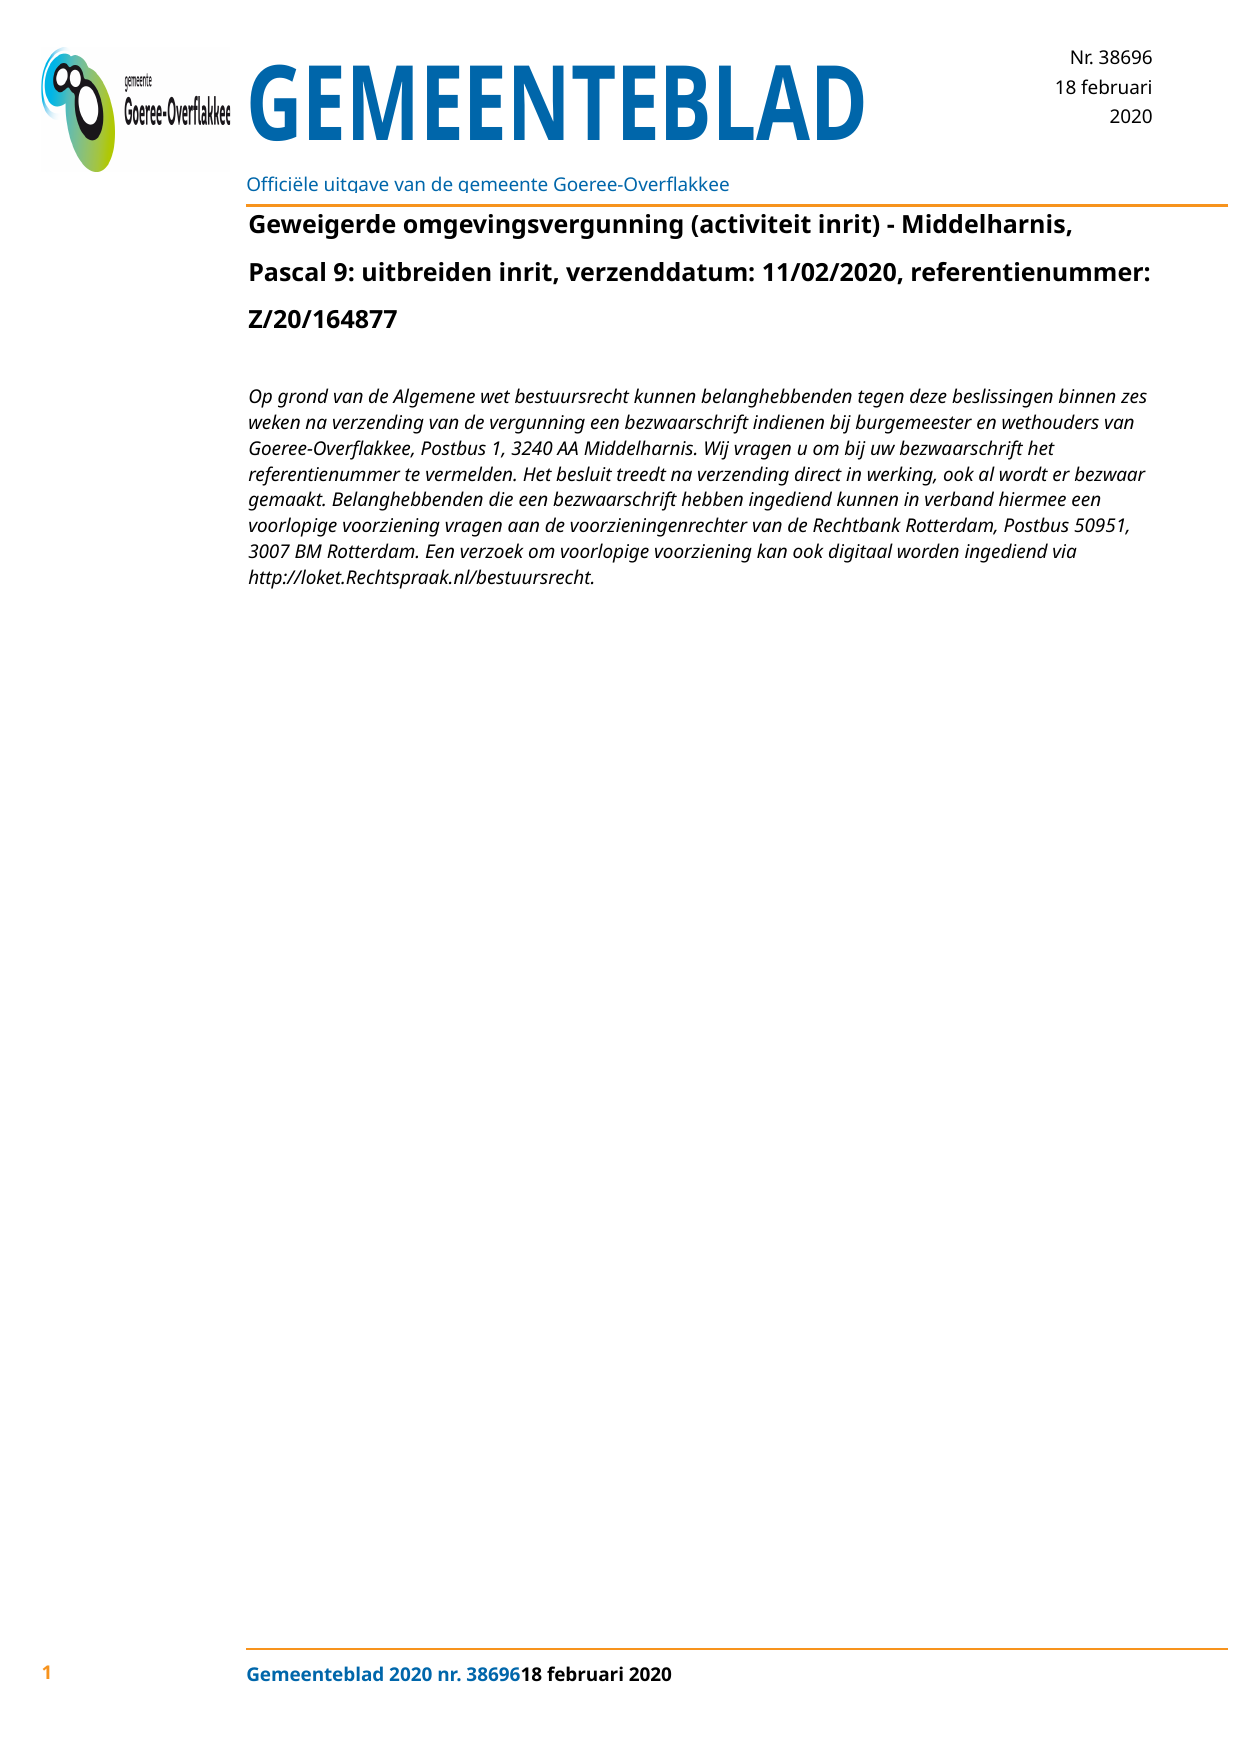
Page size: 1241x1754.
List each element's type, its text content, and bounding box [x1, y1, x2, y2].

picture [41, 47, 231, 172]
text Op grond van de Algemene wet bestuursrecht kunnen belanghebbenden tegen deze beslissingen binnen zes weken na verzending van de vergunning een bezwaarschrift indienen bij burgemeester en wethouders van Goeree-Overflakkee, Postbus 1, 3240 AA Middelharnis. Wij vragen u om bij uw bezwaarschrift het referentienummer te vermelden. Het besluit treedt na verzending direct in werking, ook al wordt er bezwaar gemaakt. Belanghebbenden die een bezwaarschrift hebben ingediend kunnen in verband hiermee een voorlopige voorziening vragen aan de voorzieningenrechter van de Rechtbank Rotterdam, Postbus 50951, 3007 BM Rotterdam. Een verzoek om voorlopige voorziening kan ook digitaal worden ingediend via http://loket.Rechtspraak.nl/bestuursrecht. [248, 384, 1152, 589]
text Geweigerde omgevingsvergunning (activiteit inrit) - Middelharnis, Pascal 9: uitbreiden inrit, verzenddatum: 11/02/2020, referentienummer: Z/20/164877 [248, 207, 1152, 336]
